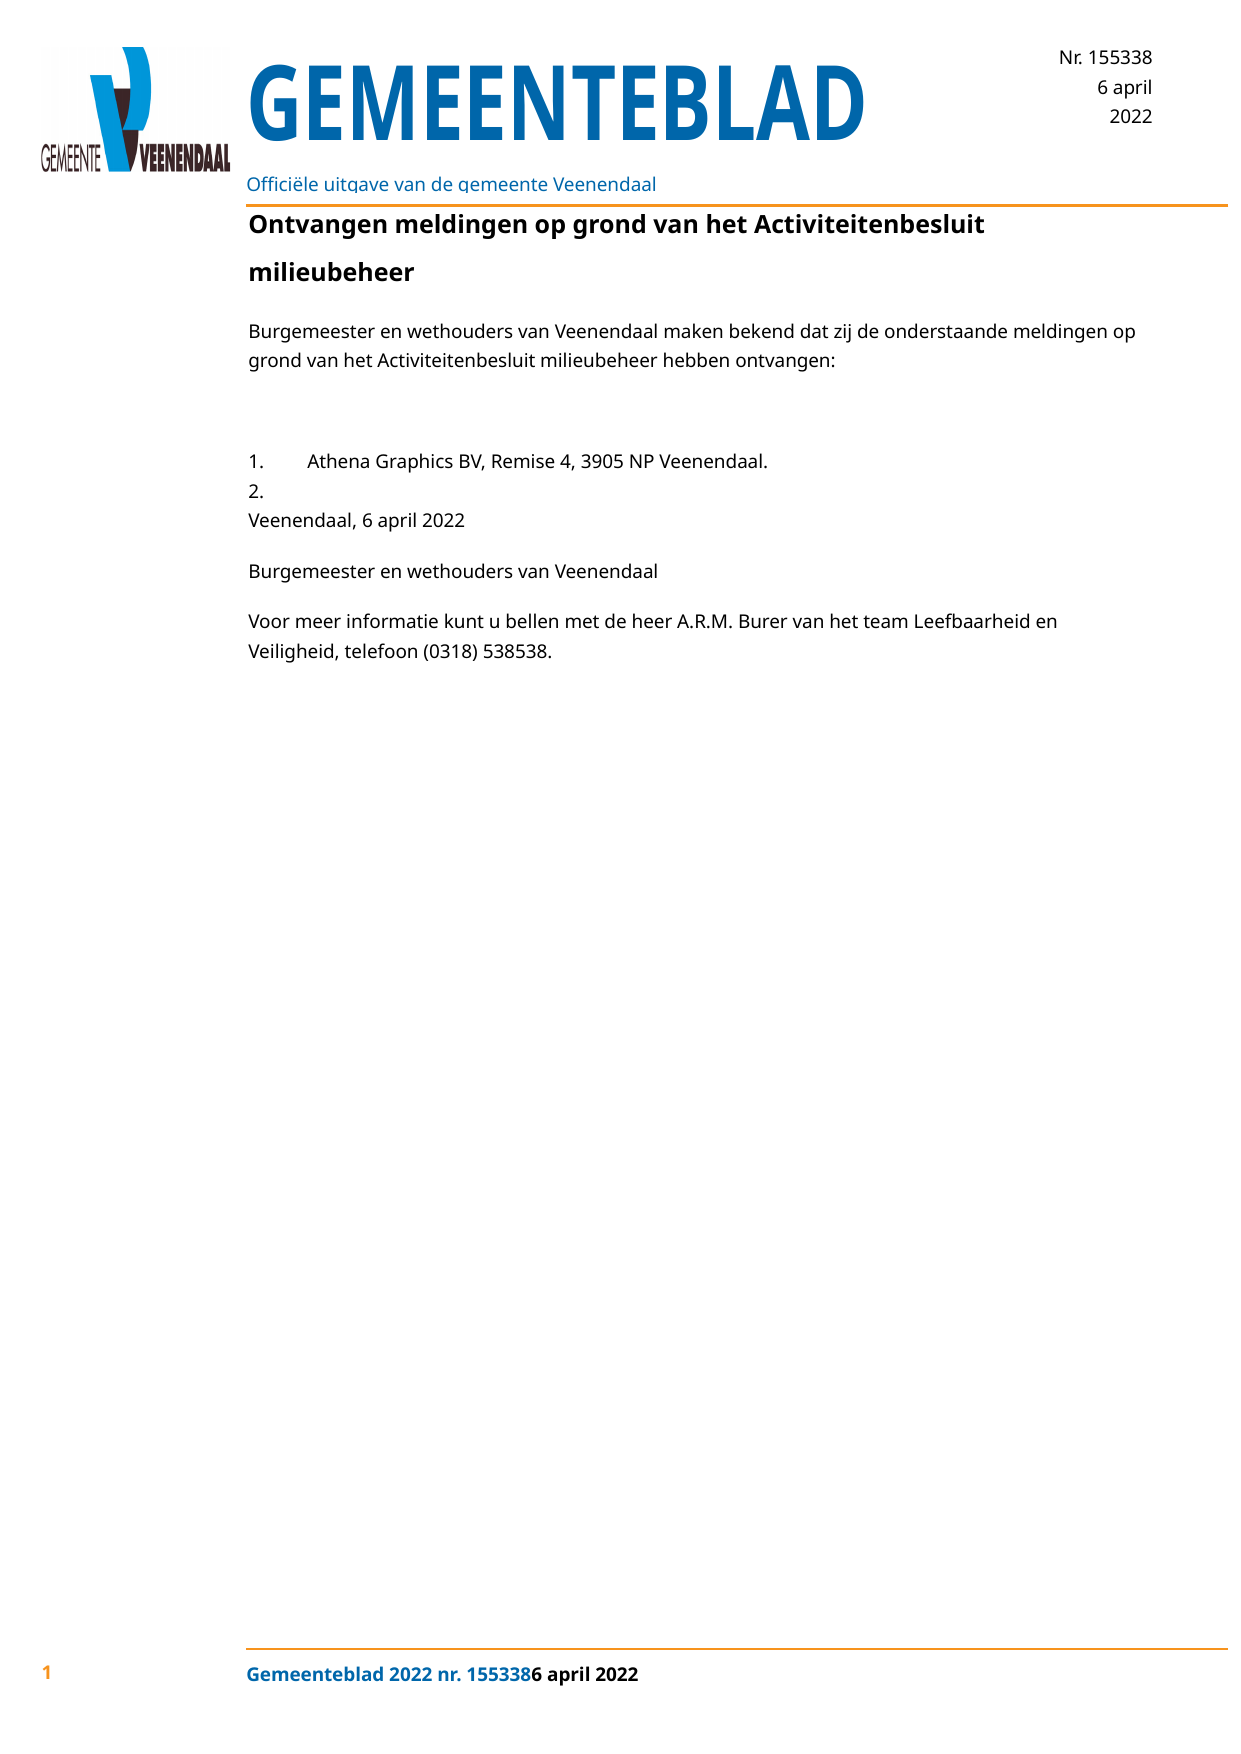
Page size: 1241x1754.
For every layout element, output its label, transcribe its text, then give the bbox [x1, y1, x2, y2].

text Burgemeester en wethouders van Veenendaal [248, 558, 1152, 584]
text Veenendaal, 6 april 2022 [248, 507, 1152, 533]
text Voor meer informatie kunt u bellen met de heer A.R.M. Burer van het team Leefbaarheid en Veiligheid, telefoon (0318) 538538. [248, 608, 1152, 664]
text Ontvangen meldingen op grond van het Activiteitenbesluit milieubeheer [248, 207, 1152, 288]
list Athena Graphics BV, Remise 4, 3905 NP Veenendaal. [248, 448, 1152, 474]
picture [123, 47, 231, 172]
text Burgemeester en wethouders van Veenendaal maken bekend dat zij de onderstaande meldingen op grond van het Activiteitenbesluit milieubeheer hebben ontvangen: [248, 318, 1152, 373]
picture [41, 47, 130, 172]
